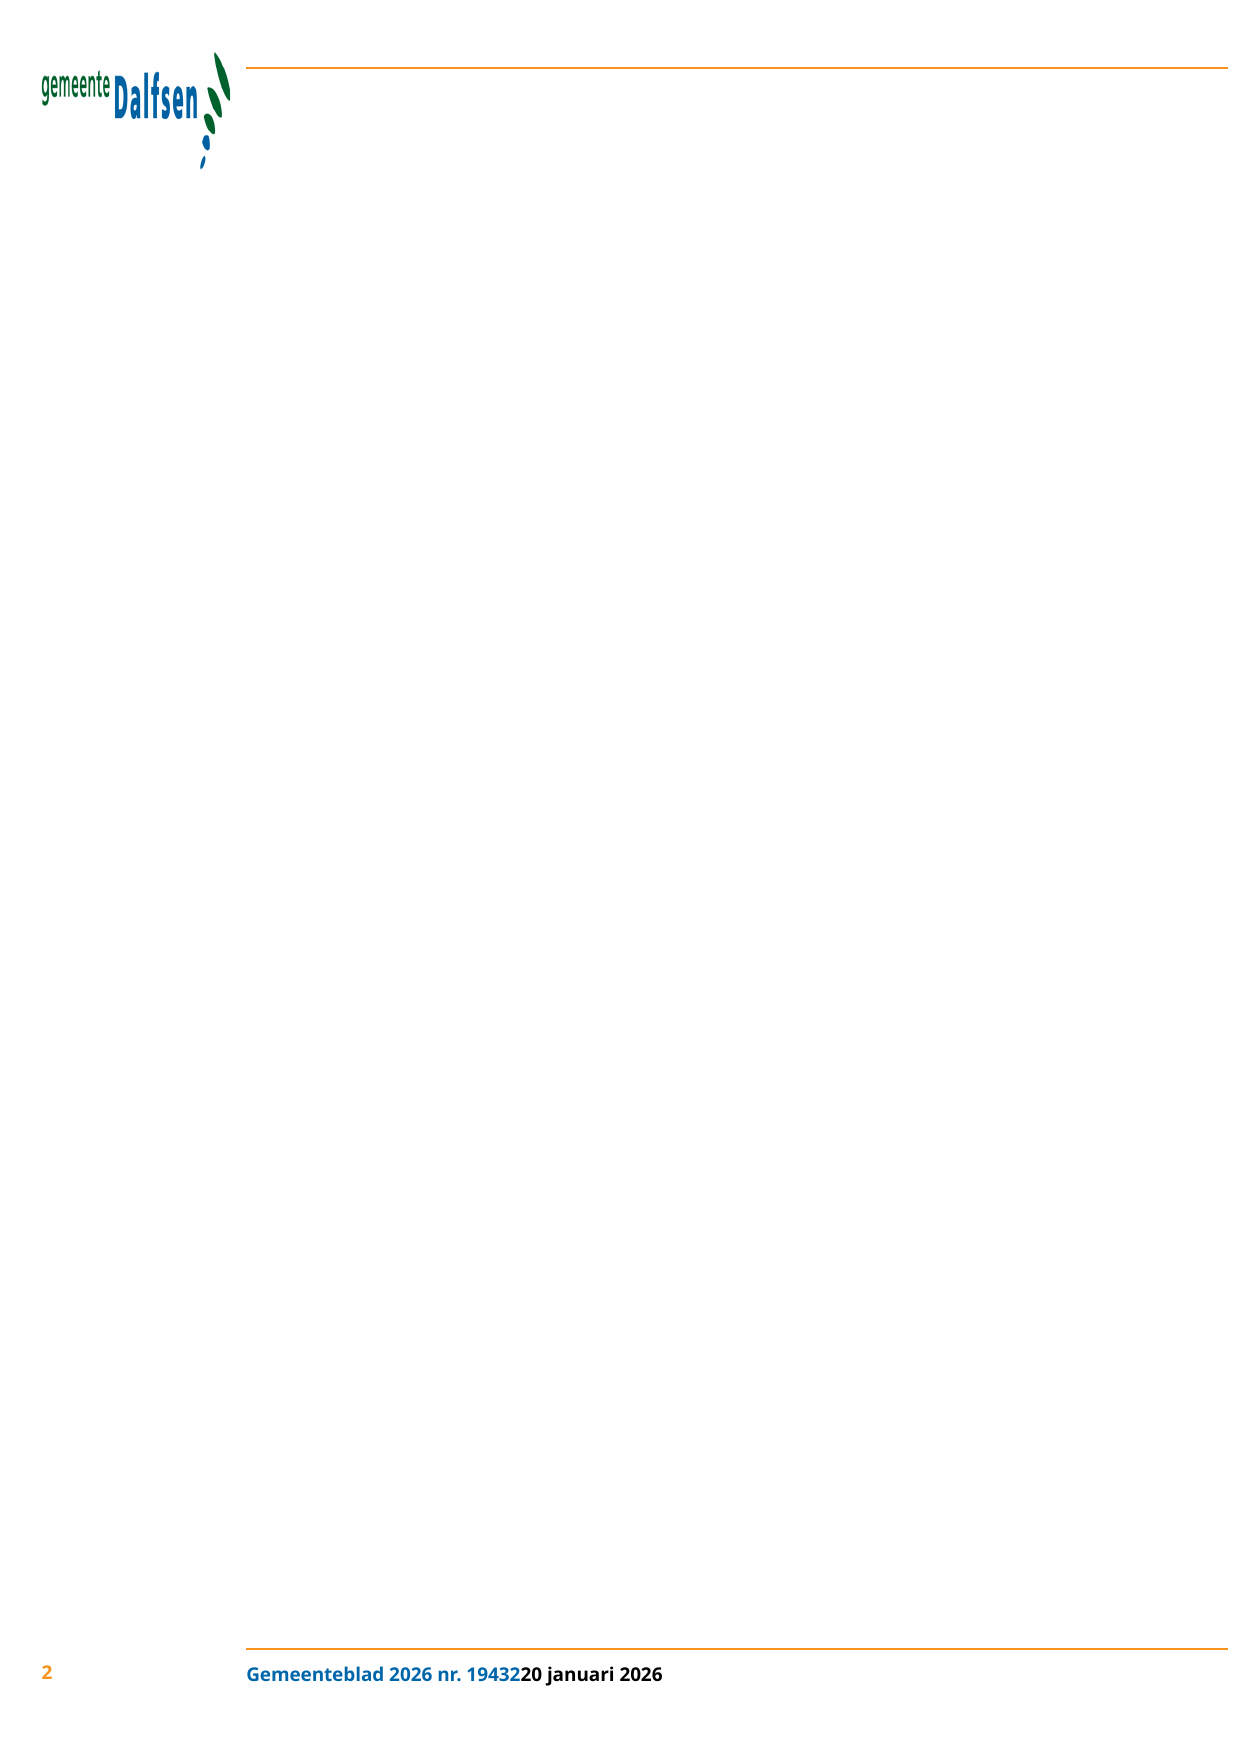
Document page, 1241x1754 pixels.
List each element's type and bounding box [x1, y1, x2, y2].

picture [41, 47, 231, 172]
